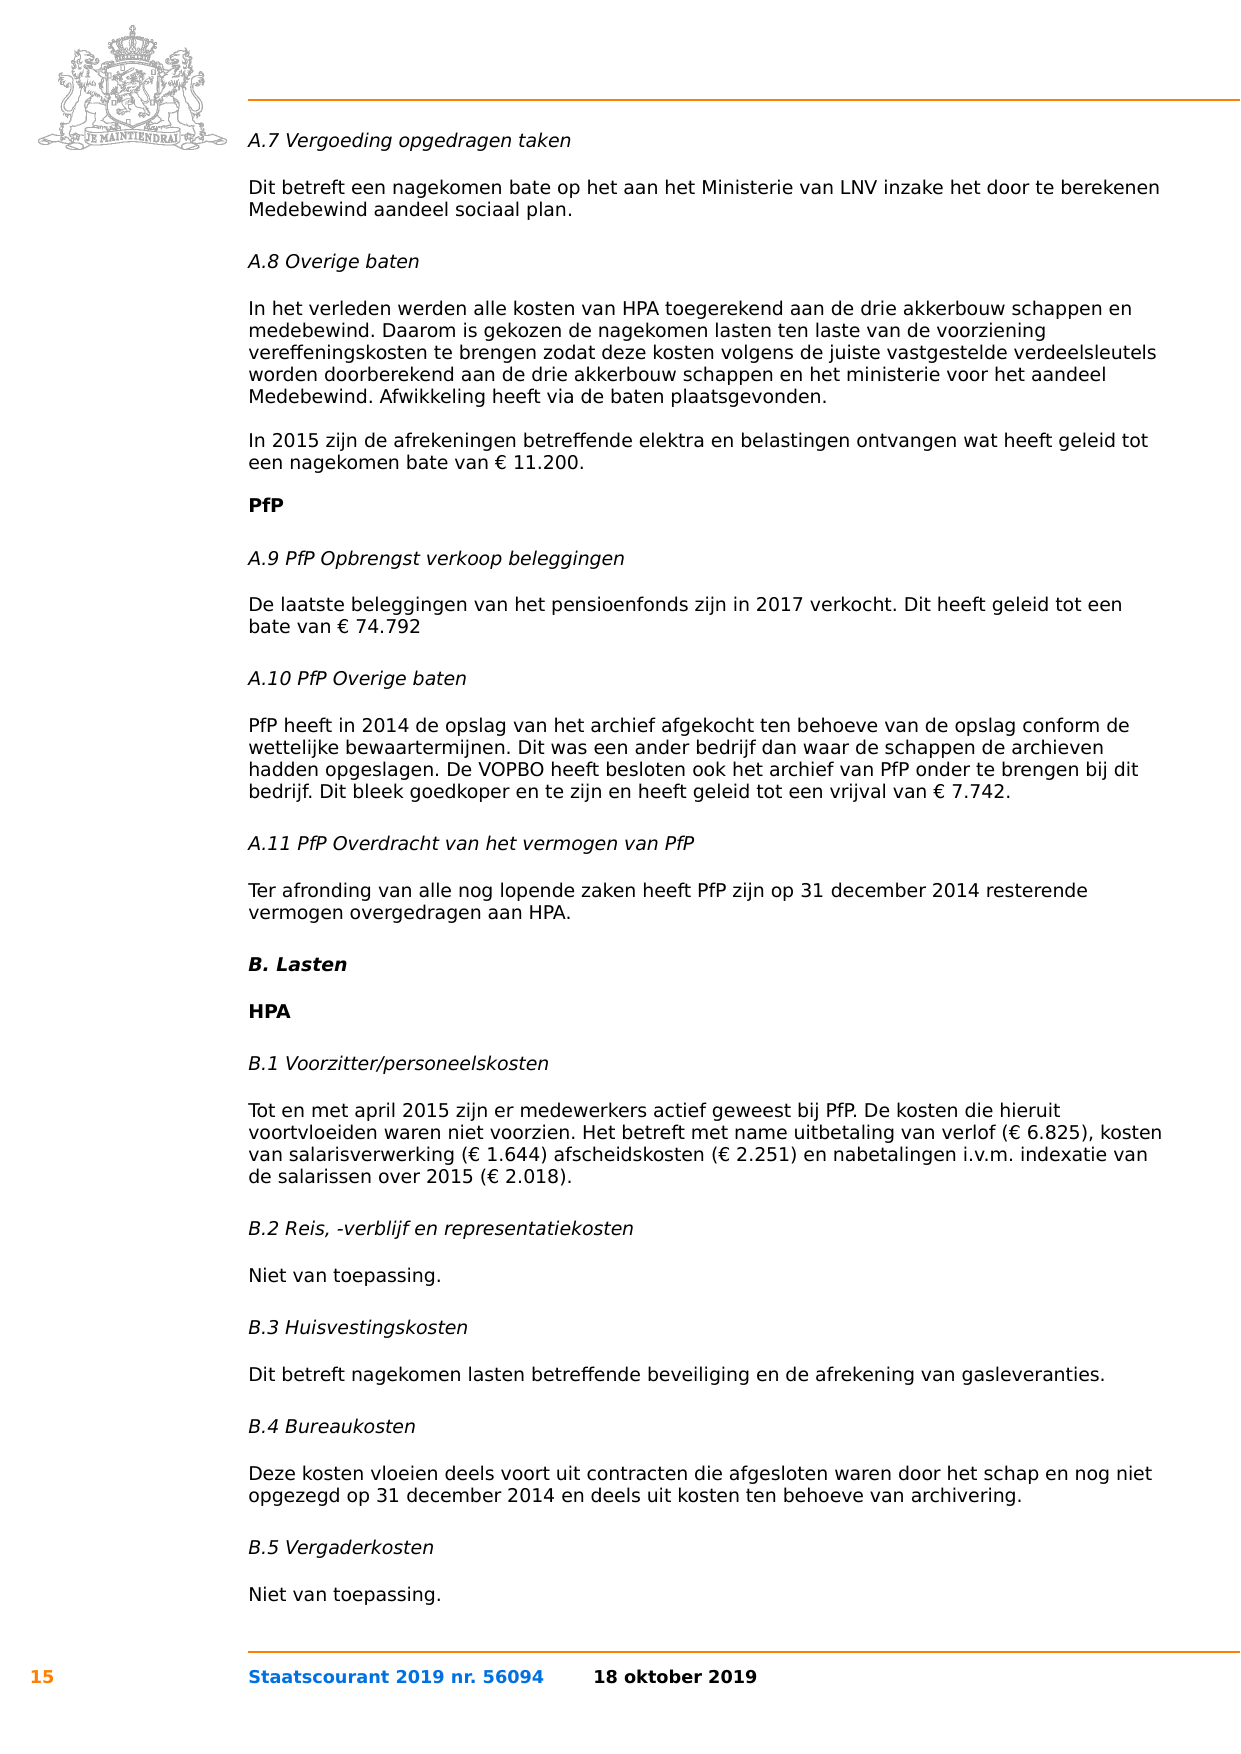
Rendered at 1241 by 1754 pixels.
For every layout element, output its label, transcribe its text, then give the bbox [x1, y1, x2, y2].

text Niet van toepassing. [248, 1584, 1163, 1606]
subtitle B.1 Voorzitter/personeelskosten [248, 1053, 1163, 1075]
text HPA [248, 1001, 1163, 1023]
subtitle B.3 Huisvestingskosten [248, 1317, 1163, 1339]
text Deze kosten vloeien deels voort uit contracten die afgesloten waren door het schap en nog niet opgezegd op 31 december 2014 en deels uit kosten ten behoeve van archivering. [248, 1463, 1163, 1507]
text PfP [248, 495, 1163, 517]
text Ter afronding van alle nog lopende zaken heeft PfP zijn op 31 december 2014 resterende vermogen overgedragen aan HPA. [248, 880, 1163, 924]
subtitle A.8 Overige baten [248, 251, 1163, 273]
text De laatste beleggingen van het pensioenfonds zijn in 2017 verkocht. Dit heeft geleid tot een bate van € 74.792 [248, 594, 1163, 638]
text Niet van toepassing. [248, 1265, 1163, 1287]
subtitle B.5 Vergaderkosten [248, 1537, 1163, 1559]
text Tot en met april 2015 zijn er medewerkers actief geweest bij PfP. De kosten die hieruit voortvloeiden waren niet voorzien. Het betreft met name uitbetaling van verlof (€ 6.825), kosten van salarisverwerking (€ 1.644) afscheidskosten (€ 2.251) en nabetalingen i.v.m. indexatie van de salarissen over 2015 (€ 2.018). [248, 1100, 1163, 1188]
picture [38, 25, 227, 150]
subtitle A.7 Vergoeding opgedragen taken [248, 130, 1163, 152]
text PfP heeft in 2014 de opslag van het archief afgekocht ten behoeve van de opslag conform de wettelijke bewaartermijnen. Dit was een ander bedrijf dan waar de schappen de archieven hadden opgeslagen. De VOPBO heeft besloten ook het archief van PfP onder te brengen bij dit bedrijf. Dit bleek goedkoper en te zijn en heeft geleid tot een vrijval van € 7.742. [248, 715, 1163, 803]
text In het verleden werden alle kosten van HPA toegerekend aan de drie akkerbouw schappen en medebewind. Daarom is gekozen de nagekomen lasten ten laste van de voorziening vereffeningskosten te brengen zodat deze kosten volgens de juiste vastgestelde verdeelsleutels worden doorberekend aan de drie akkerbouw schappen en het ministerie voor het aandeel Medebewind. Afwikkeling heeft via de baten plaatsgevonden. [248, 298, 1163, 408]
subtitle A.9 PfP Opbrengst verkoop beleggingen [248, 547, 1163, 569]
text Dit betreft een nagekomen bate op het aan het Ministerie van LNV inzake het door te berekenen Medebewind aandeel sociaal plan. [248, 177, 1163, 221]
text In 2015 zijn de afrekeningen betreffende elektra en belastingen ontvangen wat heeft geleid tot een nagekomen bate van € 11.200. [248, 429, 1163, 473]
subtitle B.2 Reis, -verblijf en representatiekosten [248, 1218, 1163, 1240]
subtitle A.10 PfP Overige baten [248, 668, 1163, 690]
text Dit betreft nagekomen lasten betreffende beveiliging en de afrekening van gasleveranties. [248, 1364, 1163, 1386]
subtitle B. Lasten [248, 954, 1163, 976]
subtitle A.11 PfP Overdracht van het vermogen van PfP [248, 833, 1163, 855]
subtitle B.4 Bureaukosten [248, 1416, 1163, 1438]
